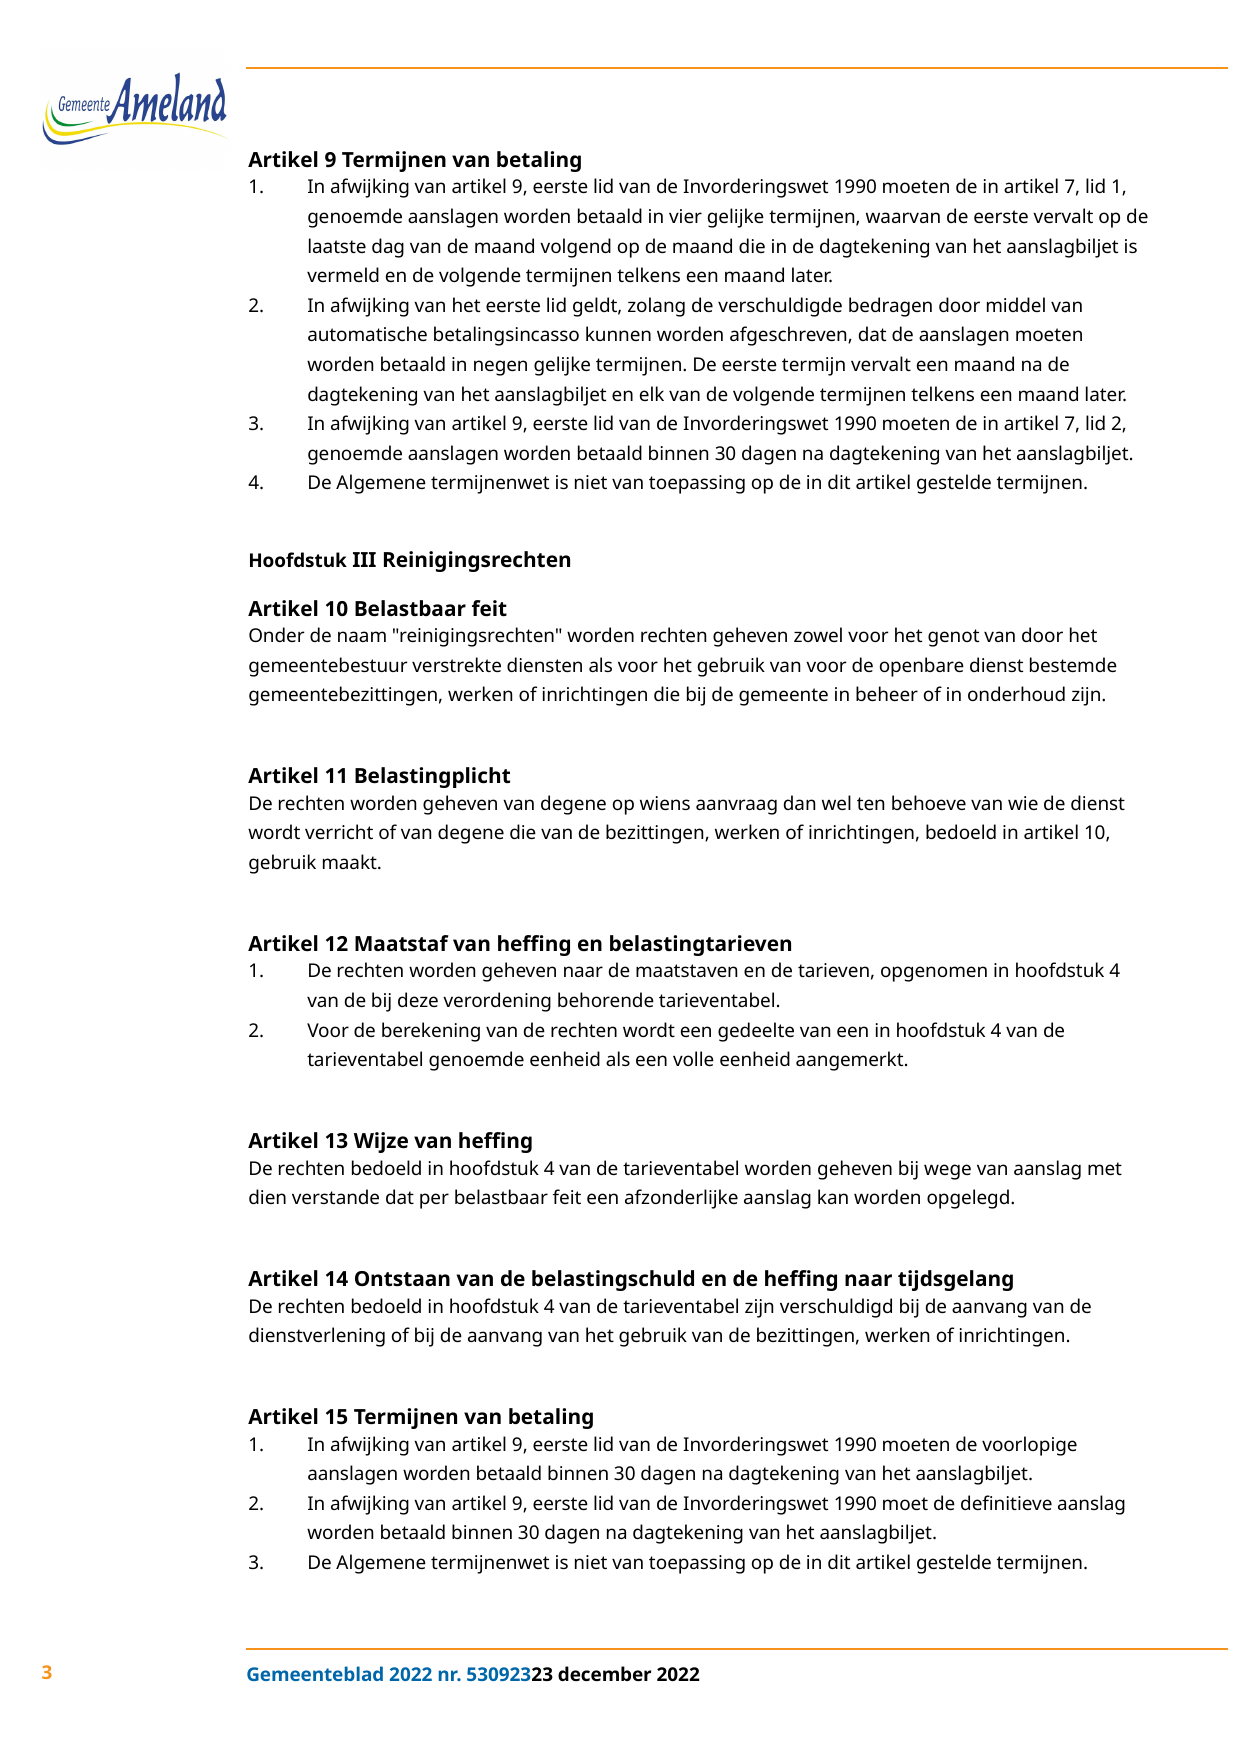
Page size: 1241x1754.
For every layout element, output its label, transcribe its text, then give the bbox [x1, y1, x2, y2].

list De rechten worden geheven naar de maatstaven en de tarieven, opgenomen in hoofdstuk 4 van de bij deze verordening behorende tarieventabel. [248, 958, 1152, 1013]
text Artikel 9 Termijnen van betaling [248, 145, 1152, 174]
list De Algemene termijnenwet is niet van toepassing op de in dit artikel gestelde termijnen. [248, 1549, 1152, 1575]
text Artikel 15 Termijnen van betaling [248, 1402, 1152, 1431]
text Artikel 13 Wijze van heffing [248, 1126, 1152, 1155]
text Artikel 14 Ontstaan van de belastingschuld en de heffing naar tijdsgelang [248, 1264, 1152, 1293]
list In afwijking van artikel 9, eerste lid van de Invorderingswet 1990 moeten de voorlopige aanslagen worden betaald binnen 30 dagen na dagtekening van het aanslagbiljet. [248, 1431, 1152, 1486]
text De rechten bedoeld in hoofdstuk 4 van de tarieventabel worden geheven bij wege van aanslag met dien verstande dat per belastbaar feit een afzonderlijke aanslag kan worden opgelegd. [248, 1155, 1152, 1210]
text Artikel 11 Belastingplicht [248, 762, 1152, 790]
list De Algemene termijnenwet is niet van toepassing op de in dit artikel gestelde termijnen. [248, 469, 1152, 495]
list In afwijking van artikel 9, eerste lid van de Invorderingswet 1990 moet de definitieve aanslag worden betaald binnen 30 dagen na dagtekening van het aanslagbiljet. [248, 1490, 1152, 1545]
list In afwijking van artikel 9, eerste lid van de Invorderingswet 1990 moeten de in artikel 7, lid 2, genoemde aanslagen worden betaald binnen 30 dagen na dagtekening van het aanslagbiljet. [248, 410, 1152, 466]
list In afwijking van artikel 9, eerste lid van de Invorderingswet 1990 moeten de in artikel 7, lid 1, genoemde aanslagen worden betaald in vier gelijke termijnen, waarvan de eerste vervalt op de laatste dag van de maand volgend op de maand die in de dagtekening van het aanslagbiljet is vermeld en de volgende termijnen telkens een maand later. [248, 174, 1152, 288]
text Artikel 10 Belastbaar feit [248, 594, 1152, 622]
text Artikel 12 Maatstaf van heffing en belastingtarieven [248, 929, 1152, 958]
text Onder de naam "reinigingsrechten" worden rechten geheven zowel voor het genot van door het gemeentebestuur verstrekte diensten als voor het gebruik van voor de openbare dienst bestemde gemeentebezittingen, werken of inrichtingen die bij de gemeente in beheer of in onderhoud zijn. [248, 622, 1152, 707]
list In afwijking van het eerste lid geldt, zolang de verschuldigde bedragen door middel van automatische betalingsincasso kunnen worden afgeschreven, dat de aanslagen moeten worden betaald in negen gelijke termijnen. De eerste termijn vervalt een maand na de dagtekening van het aanslagbiljet en elk van de volgende termijnen telkens een maand later. [248, 292, 1152, 406]
text De rechten worden geheven van degene op wiens aanvraag dan wel ten behoeve van wie de dienst wordt verricht of van degene die van de bezittingen, werken of inrichtingen, bedoeld in artikel 10, gebruik maakt. [248, 790, 1152, 875]
list Voor de berekening van de rechten wordt een gedeelte van een in hoofdstuk 4 van de tarieventabel genoemde eenheid als een volle eenheid aangemerkt. [248, 1017, 1152, 1072]
text De rechten bedoeld in hoofdstuk 4 van de tarieventabel zijn verschuldigd bij de aanvang van de dienstverlening of bij de aanvang van het gebruik van de bezittingen, werken of inrichtingen. [248, 1293, 1152, 1348]
text Hoofdstuk III Reinigingsrechten [248, 545, 1152, 573]
picture [41, 47, 231, 172]
